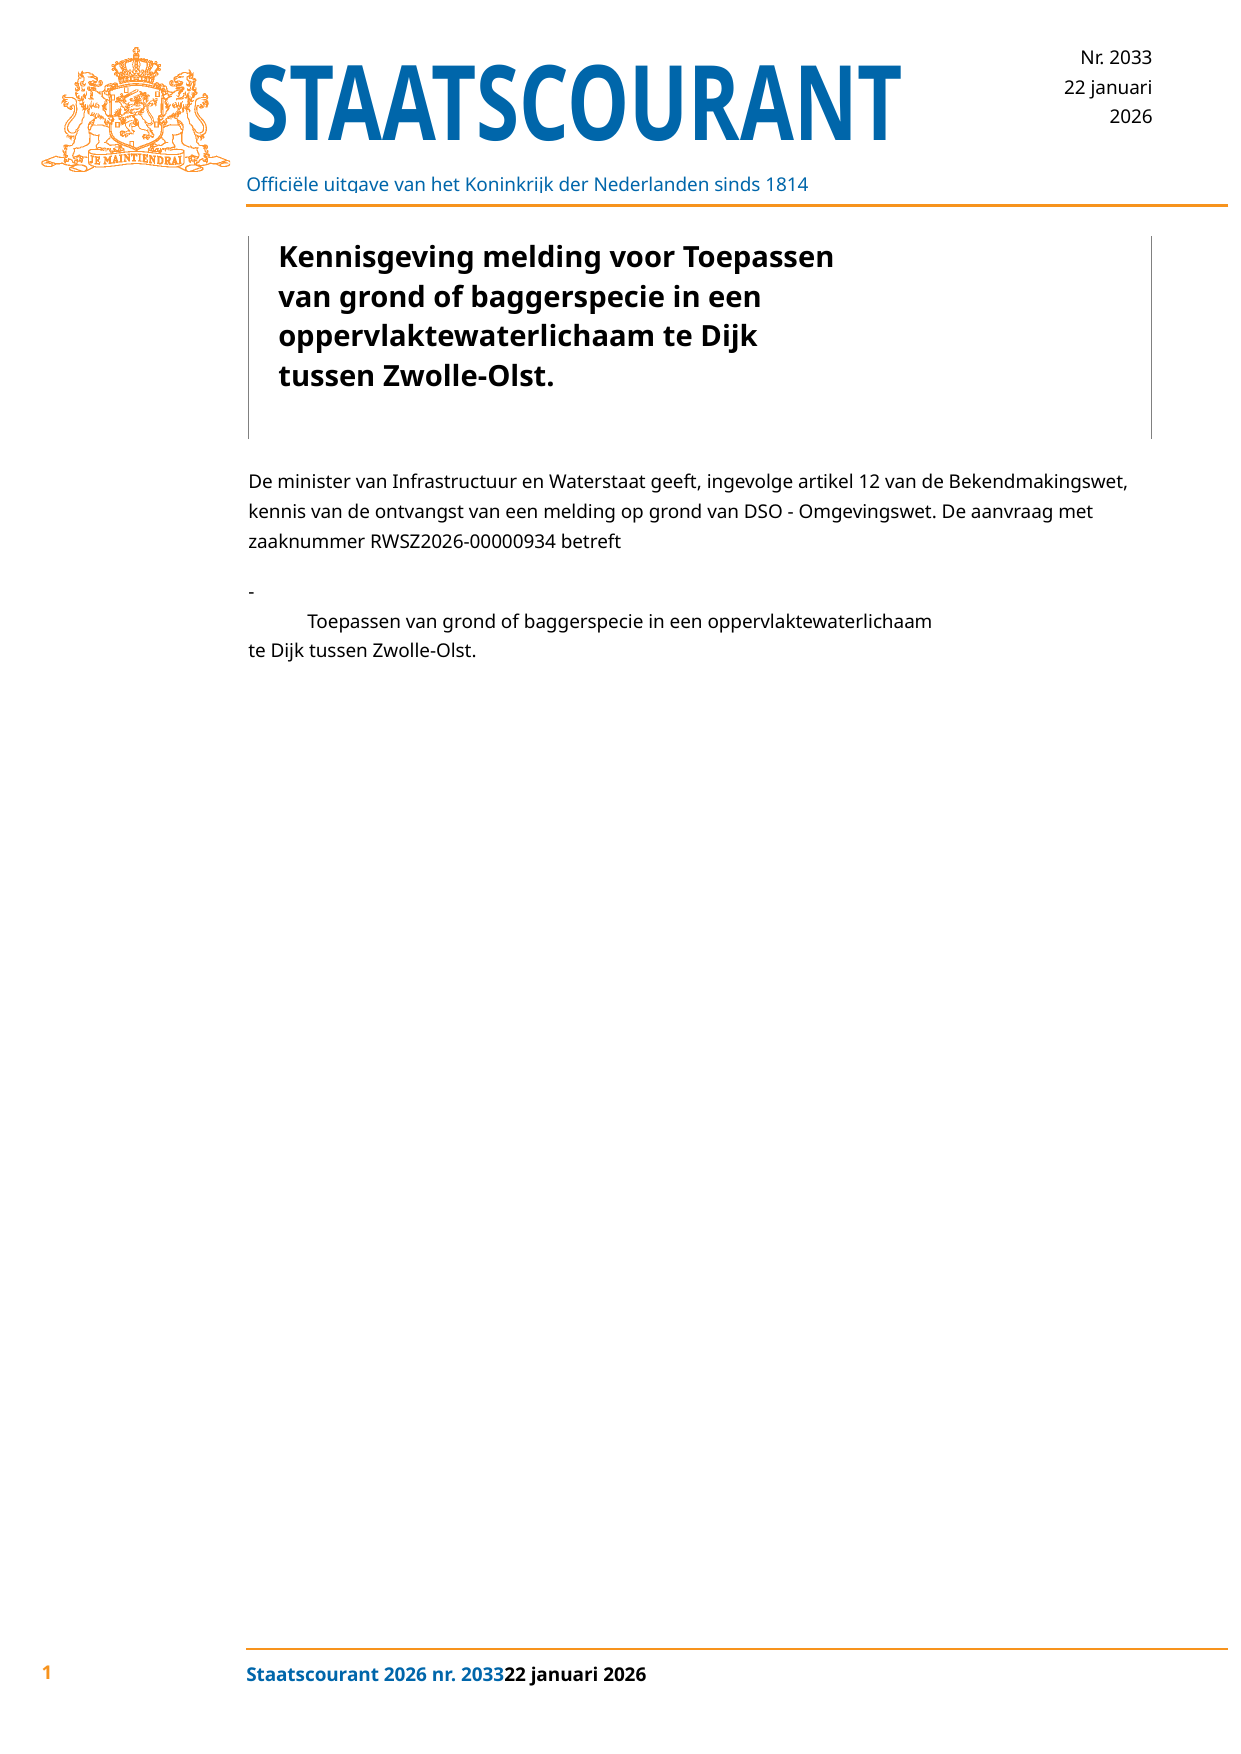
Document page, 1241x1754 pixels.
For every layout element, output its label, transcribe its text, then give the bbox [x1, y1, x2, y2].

text te Dijk tussen Zwolle-Olst. [248, 637, 1152, 663]
table_header Kennisgeving melding voor Toepassen van grond of baggerspecie in een oppervlaktewaterlichaam te Dijk tussen Zwolle-Olst. [249, 236, 850, 439]
picture [41, 47, 231, 172]
list Toepassen van grond of baggerspecie in een oppervlaktewaterlichaam [248, 608, 1152, 633]
picture [912, 236, 1090, 414]
text De minister van Infrastructuur en Waterstaat geeft, ingevolge artikel 12 van de Bekendmakingswet, kennis van de ontvangst van een melding op grond van DSO - Omgevingswet. De aanvraag met zaaknummer RWSZ2026-00000934 betreft [248, 469, 1152, 553]
table_header [850, 414, 1151, 439]
table_header [850, 236, 912, 413]
table_header [1090, 236, 1151, 413]
